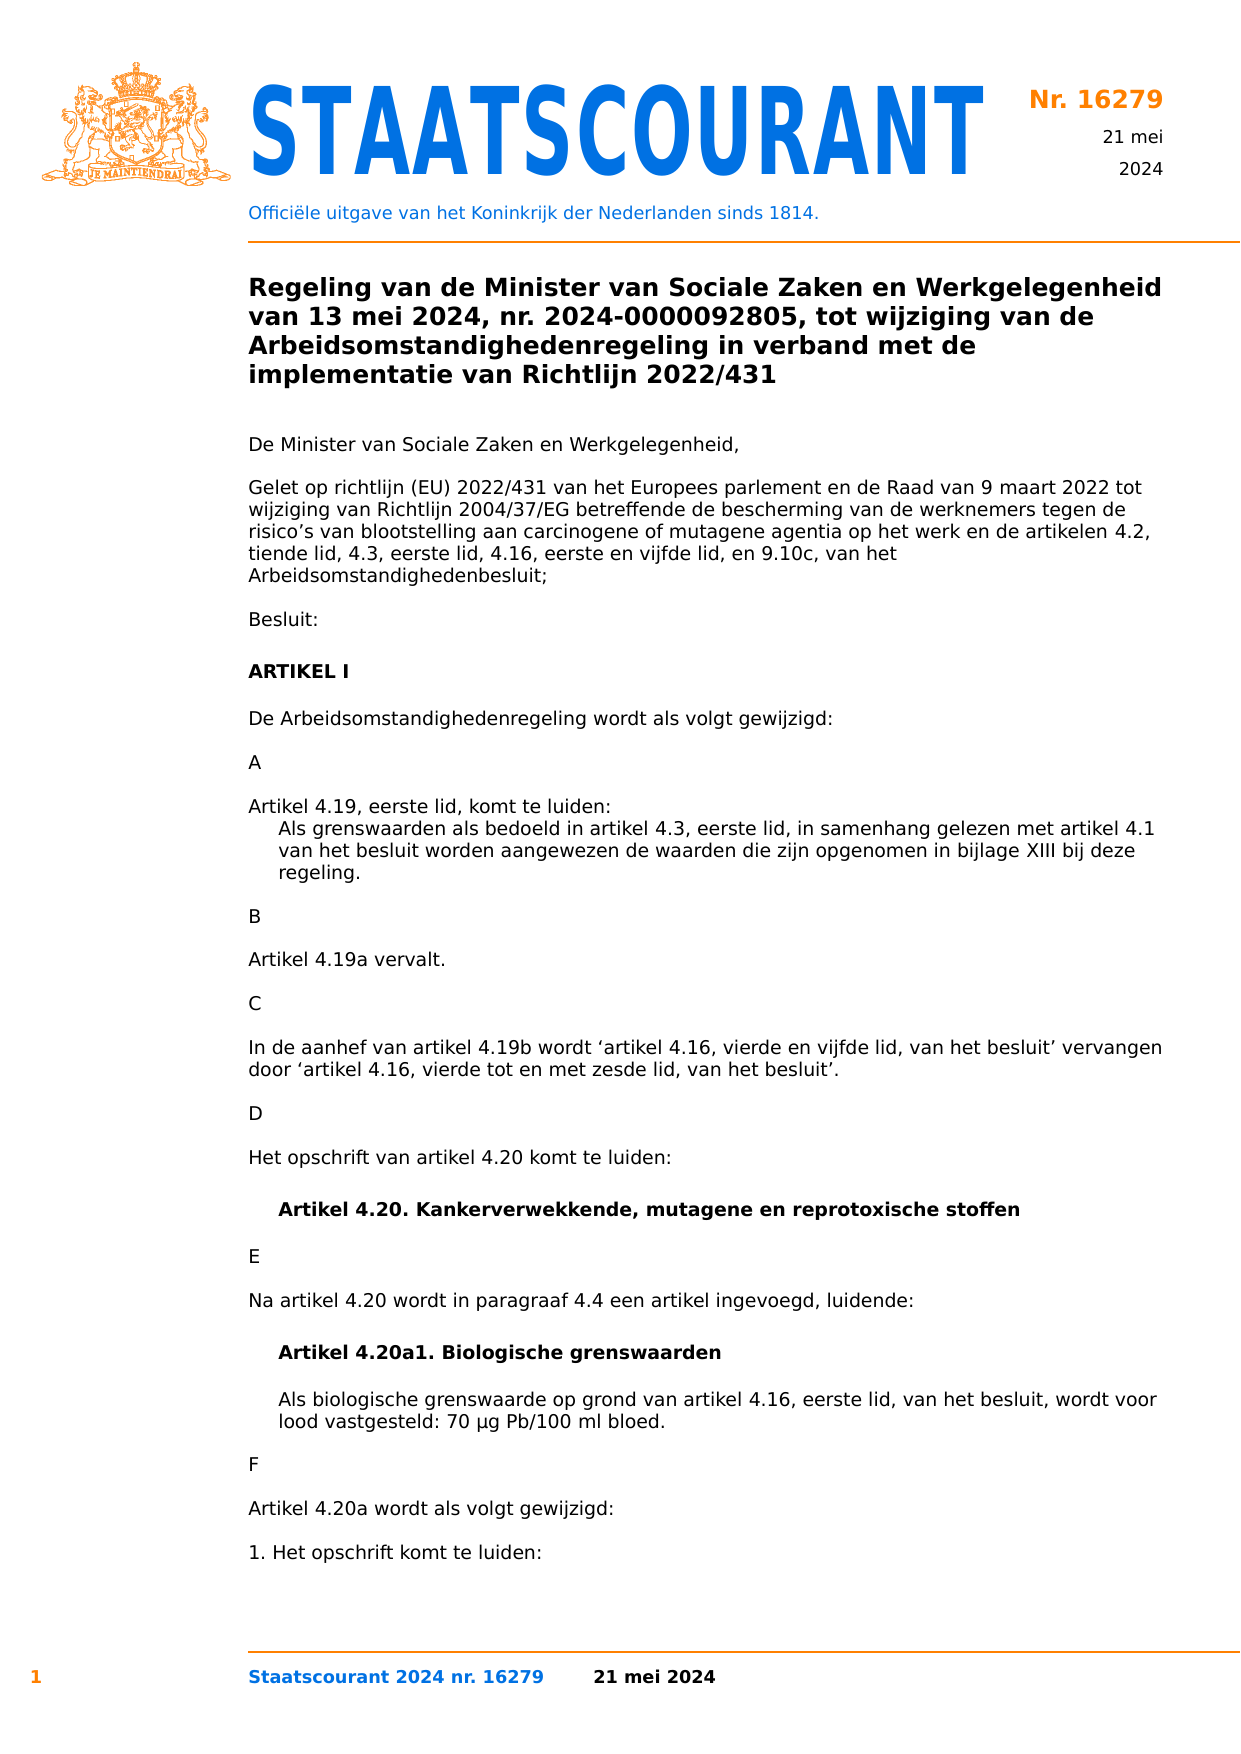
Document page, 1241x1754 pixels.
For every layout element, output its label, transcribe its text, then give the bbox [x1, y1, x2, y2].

table_cell 21 mei [998, 121, 1240, 153]
text Artikel 4.19a vervalt. [248, 949, 1163, 971]
table_cell Officiële uitgave van het Koninkrijk der Nederlanden sinds 1814. [248, 203, 1240, 241]
text C [248, 993, 1163, 1015]
text Gelet op richtlijn (EU) 2022/431 van het Europees parlement en de Raad van 9 maart 2022 tot wijziging van Richtlijn 2004/37/EG betreffende de bescherming van de werknemers tegen de risico’s van blootstelling aan carcinogene of mutagene agentia op het werk en de artikelen 4.2, tiende lid, 4.3, eerste lid, 4.16, eerste en vijfde lid, en 9.10c, van het Arbeidsomstandighedenbesluit; [248, 477, 1163, 587]
text Artikel 4.20a wordt als volgt gewijzigd: [248, 1498, 1163, 1520]
text D [248, 1103, 1163, 1125]
text 1. Het opschrift komt te luiden: [248, 1542, 1163, 1564]
text Besluit: [248, 609, 1163, 631]
table_cell 2024 [998, 153, 1240, 203]
text Als grenswaarden als bedoeld in artikel 4.3, eerste lid, in samenhang gelezen met artikel 4.1 van het besluit worden aangewezen de waarden die zijn opgenomen in bijlage XIII bij deze regeling. [278, 818, 1163, 884]
text Artikel 4.19, eerste lid, komt te luiden: [248, 796, 1163, 818]
picture [41, 62, 231, 186]
text In de aanhef van artikel 4.19b wordt ‘artikel 4.16, vierde en vijfde lid, van het besluit’ vervangen door ‘artikel 4.16, vierde tot en met zesde lid, van het besluit’. [248, 1037, 1163, 1081]
text A [248, 752, 1163, 774]
text Na artikel 4.20 wordt in paragraaf 4.4 een artikel ingevoegd, luidende: [248, 1289, 1163, 1312]
subtitle Regeling van de Minister van Sociale Zaken en Werkgelegenheid van 13 mei 2024, nr. 2024-0000092805, tot wijziging van de Arbeidsomstandighedenregeling in verband met de implementatie van Richtlijn 2022/431 [248, 273, 1163, 390]
subtitle Artikel 4.20. Kankerverwekkende, mutagene en reprotoxische stoffen [278, 1199, 1163, 1221]
text E [248, 1246, 1163, 1268]
subtitle ARTIKEL I [248, 661, 1163, 683]
table_header [25, 62, 248, 241]
subtitle Artikel 4.20a1. Biologische grenswaarden [278, 1342, 1163, 1363]
table_header Nr. 16279 [998, 62, 1240, 121]
text Het opschrift van artikel 4.20 komt te luiden: [248, 1147, 1163, 1169]
text Als biologische grenswaarde op grond van artikel 4.16, eerste lid, van het besluit, wordt voor lood vastgesteld: 70 µg Pb/100 ml bloed. [278, 1388, 1163, 1432]
table_header STAATSCOURANT [248, 62, 998, 203]
text De Minister van Sociale Zaken en Werkgelegenheid, [248, 433, 1163, 455]
text B [248, 906, 1163, 927]
text De Arbeidsomstandighedenregeling wordt als volgt gewijzigd: [248, 708, 1163, 730]
text F [248, 1454, 1163, 1476]
